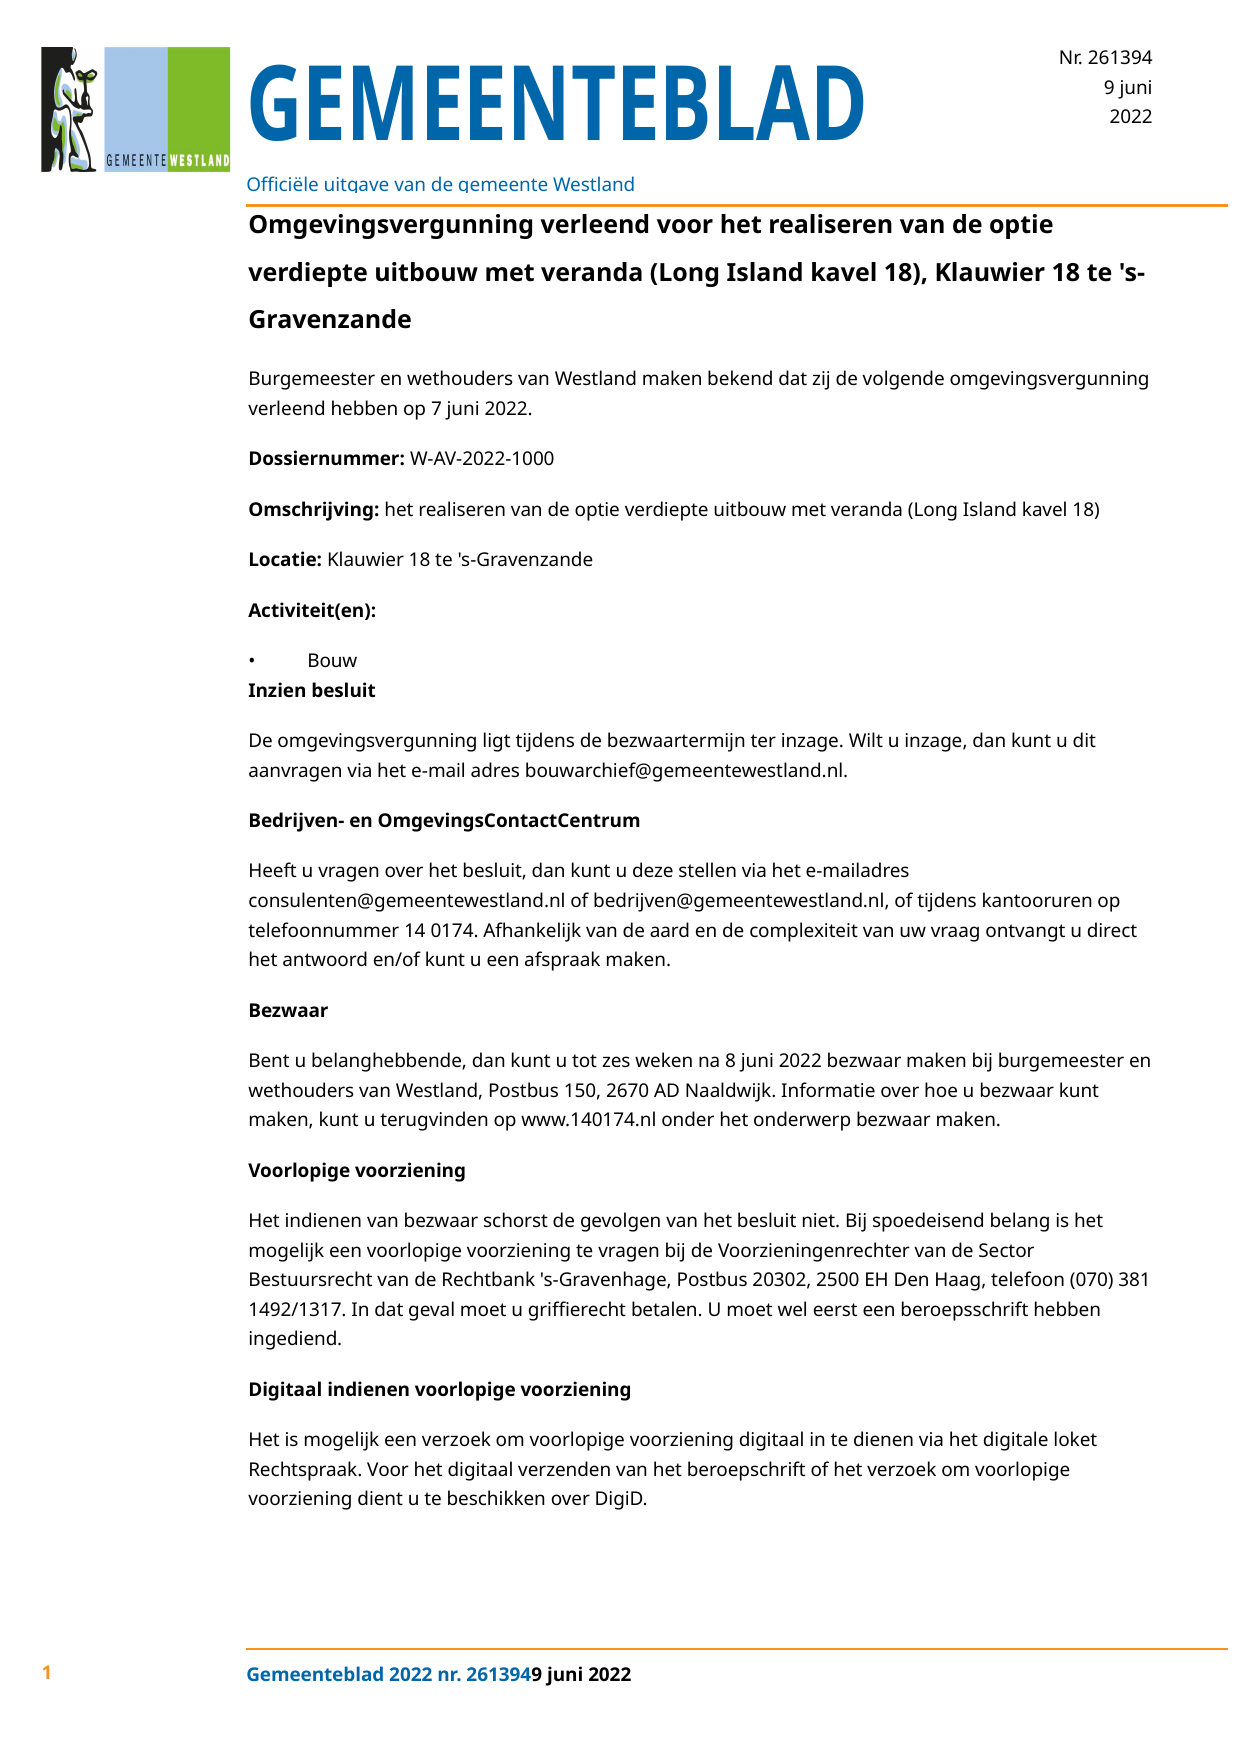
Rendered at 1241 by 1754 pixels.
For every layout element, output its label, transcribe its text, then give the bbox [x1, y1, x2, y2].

picture [41, 47, 231, 172]
text Bedrijven- en OmgevingsContactCentrum [248, 807, 1152, 833]
text Bent u belanghebbende, dan kunt u tot zes weken na 8 juni 2022 bezwaar maken bij burgemeester en wethouders van Westland, Postbus 150, 2670 AD Naaldwijk. Informatie over hoe u bezwaar kunt maken, kunt u terugvinden op www.140174.nl onder het onderwerp bezwaar maken. [248, 1047, 1152, 1132]
text Digitaal indienen voorlopige voorziening [248, 1376, 1152, 1402]
text Het is mogelijk een verzoek om voorlopige voorziening digitaal in te dienen via het digitale loket Rechtspraak. Voor het digitaal verzenden van het beroepschrift of het verzoek om voorlopige voorziening dient u te beschikken over DigiD. [248, 1426, 1152, 1511]
text Het indienen van bezwaar schorst de gevolgen van het besluit niet. Bij spoedeisend belang is het mogelijk een voorlopige voorziening te vragen bij de Voorzieningenrechter van de Sector Bestuursrecht van de Rechtbank 's-Gravenhage, Postbus 20302, 2500 EH Den Haag, telefoon (070) 381 1492/1317. In dat geval moet u griffierecht betalen. U moet wel eerst een beroepsschrift hebben ingediend. [248, 1207, 1152, 1351]
text Activiteit(en): [248, 597, 1152, 622]
text Omschrijving: het realiseren van de optie verdiepte uitbouw met veranda (Long Island kavel 18) [248, 496, 1152, 522]
text Inzien besluit [248, 677, 1152, 702]
list Bouw [248, 647, 1152, 673]
text Voorlopige voorziening [248, 1157, 1152, 1182]
text Dossiernummer: W-AV-2022-1000 [248, 446, 1152, 471]
text Bezwaar [248, 997, 1152, 1022]
text De omgevingsvergunning ligt tijdens de bezwaartermijn ter inzage. Wilt u inzage, dan kunt u dit aanvragen via het e-mail adres bouwarchief@gemeentewestland.nl. [248, 727, 1152, 782]
text Heeft u vragen over het besluit, dan kunt u deze stellen via het e-mailadres consulenten@gemeentewestland.nl of bedrijven@gemeentewestland.nl, of tijdens kantooruren op telefoonnummer 14 0174. Afhankelijk van de aard en de complexiteit van uw vraag ontvangt u direct het antwoord en/of kunt u een afspraak maken. [248, 858, 1152, 972]
text Omgevingsvergunning verleend voor het realiseren van de optie verdiepte uitbouw met veranda (Long Island kavel 18), Klauwier 18 te 's-Gravenzande [248, 207, 1152, 336]
text Locatie: Klauwier 18 te 's-Gravenzande [248, 546, 1152, 572]
text Burgemeester en wethouders van Westland maken bekend dat zij de volgende omgevingsvergunning verleend hebben op 7 juni 2022. [248, 366, 1152, 421]
